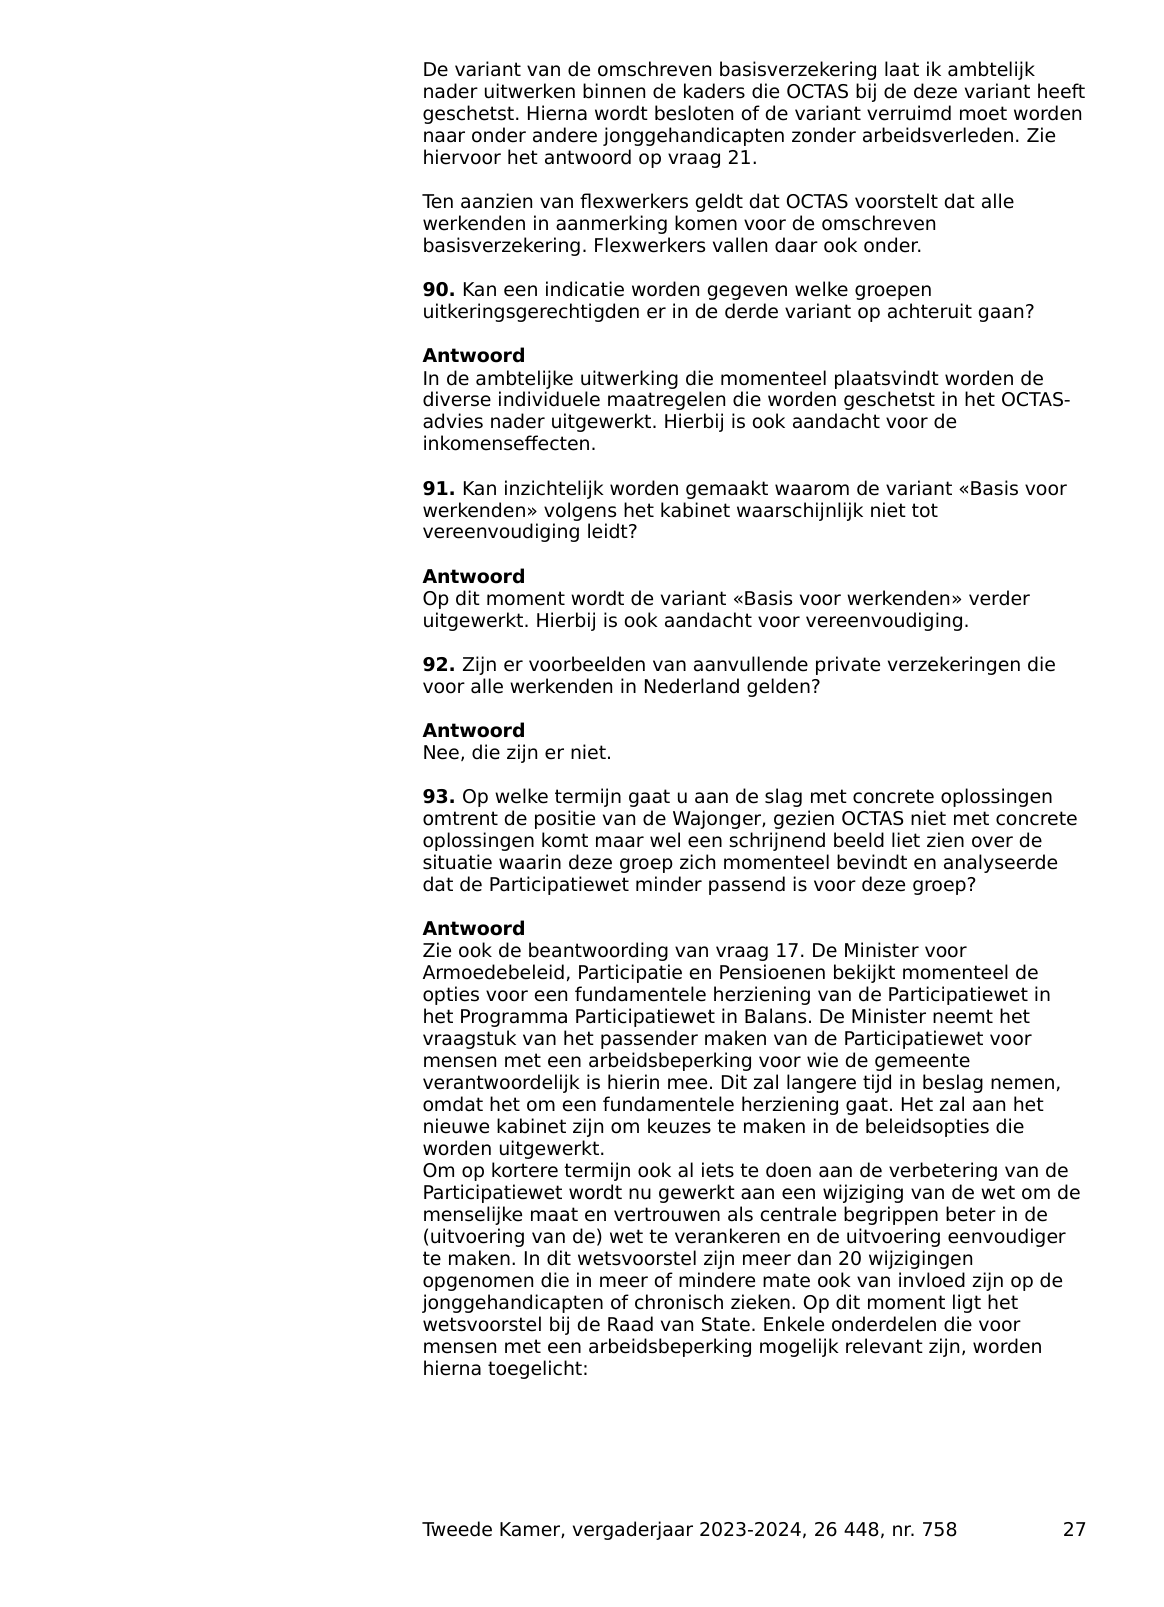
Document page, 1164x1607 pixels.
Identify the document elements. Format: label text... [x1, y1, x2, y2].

text Ten aanzien van flexwerkers geldt dat OCTAS voorstelt dat alle werkenden in aanmerking komen voor de omschreven basisverzekering. Flexwerkers vallen daar ook onder. [422, 191, 1087, 257]
text De variant van de omschreven basisverzekering laat ik ambtelijk nader uitwerken binnen de kaders die OCTAS bij de deze variant heeft geschetst. Hierna wordt besloten of de variant verruimd moet worden naar onder andere jonggehandicapten zonder arbeidsverleden. Zie hiervoor het antwoord op vraag 21. [422, 59, 1087, 169]
text In de ambtelijke uitwerking die momenteel plaatsvindt worden de diverse individuele maatregelen die worden geschetst in het OCTAS-advies nader uitgewerkt. Hierbij is ook aandacht voor de inkomenseffecten. [422, 367, 1087, 455]
text 91. Kan inzichtelijk worden gemaakt waarom de variant «Basis voor werkenden» volgens het kabinet waarschijnlijk niet tot vereenvoudiging leidt? [422, 477, 1087, 543]
text 90. Kan een indicatie worden gegeven welke groepen uitkeringsgerechtigden er in de derde variant op achteruit gaan? [422, 279, 1087, 323]
text Antwoord [422, 918, 1087, 940]
text 92. Zijn er voorbeelden van aanvullende private verzekeringen die voor alle werkenden in Nederland gelden? [422, 654, 1087, 698]
text Nee, die zijn er niet. [422, 742, 1087, 764]
text Antwoord [422, 345, 1087, 367]
text Op dit moment wordt de variant «Basis voor werkenden» verder uitgewerkt. Hierbij is ook aandacht voor vereenvoudiging. [422, 588, 1087, 632]
text Antwoord [422, 720, 1087, 742]
text Antwoord [422, 566, 1087, 588]
text Om op kortere termijn ook al iets te doen aan de verbetering van de Participatiewet wordt nu gewerkt aan een wijziging van de wet om de menselijke maat en vertrouwen als centrale begrippen beter in de (uitvoering van de) wet te verankeren en de uitvoering eenvoudiger te maken. In dit wetsvoorstel zijn meer dan 20 wijzigingen opgenomen die in meer of mindere mate ook van invloed zijn op de jonggehandicapten of chronisch zieken. Op dit moment ligt het wetsvoorstel bij de Raad van State. Enkele onderdelen die voor mensen met een arbeidsbeperking mogelijk relevant zijn, worden hierna toegelicht: [422, 1160, 1087, 1380]
text 93. Op welke termijn gaat u aan de slag met concrete oplossingen omtrent de positie van de Wajonger, gezien OCTAS niet met concrete oplossingen komt maar wel een schrijnend beeld liet zien over de situatie waarin deze groep zich momenteel bevindt en analyseerde dat de Participatiewet minder passend is voor deze groep? [422, 786, 1087, 896]
text Zie ook de beantwoording van vraag 17. De Minister voor Armoedebeleid, Participatie en Pensioenen bekijkt momenteel de opties voor een fundamentele herziening van de Participatiewet in het Programma Participatiewet in Balans. De Minister neemt het vraagstuk van het passender maken van de Participatiewet voor mensen met een arbeidsbeperking voor wie de gemeente verantwoordelijk is hierin mee. Dit zal langere tijd in beslag nemen, omdat het om een fundamentele herziening gaat. Het zal aan het nieuwe kabinet zijn om keuzes te maken in de beleidsopties die worden uitgewerkt. [422, 940, 1087, 1160]
